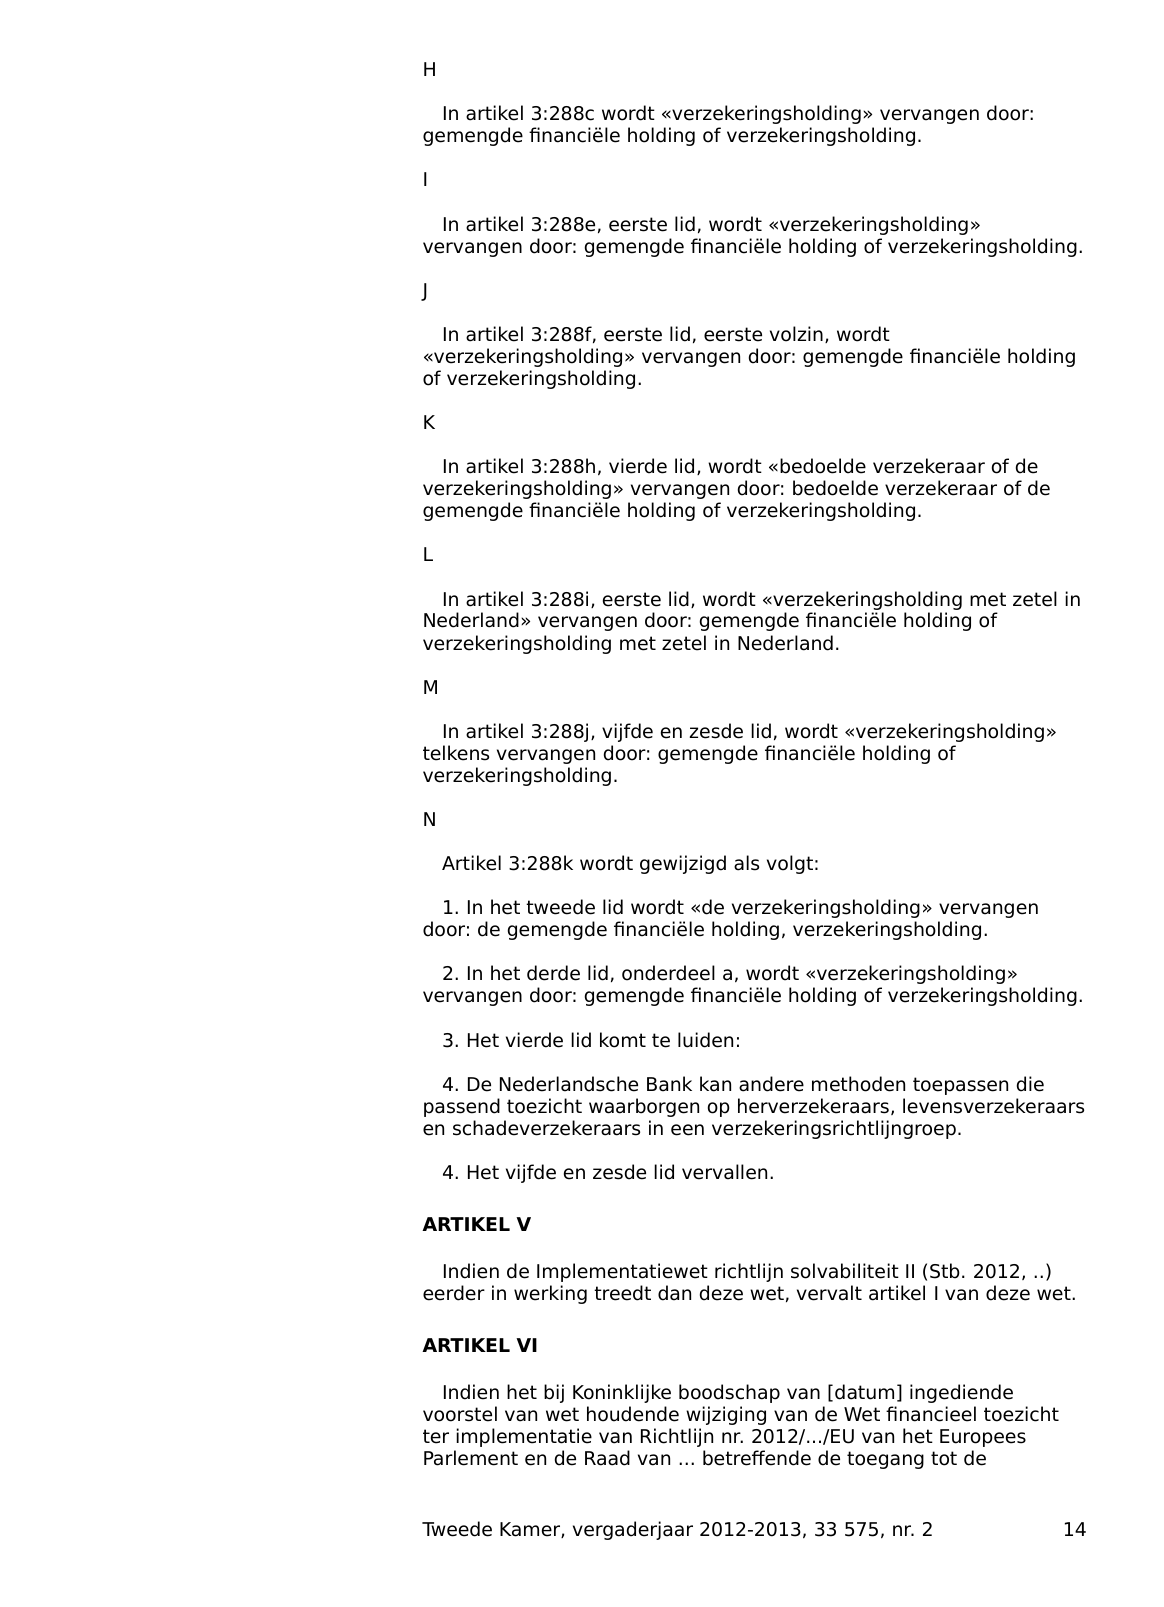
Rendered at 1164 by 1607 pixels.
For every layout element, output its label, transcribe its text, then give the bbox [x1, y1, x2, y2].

text 3. Het vierde lid komt te luiden: [422, 1029, 1087, 1051]
text H [422, 59, 1087, 81]
text 1. In het tweede lid wordt «de verzekeringsholding» vervangen door: de gemengde financiële holding, verzekeringsholding. [422, 897, 1087, 941]
text Artikel 3:288k wordt gewijzigd als volgt: [422, 853, 1087, 875]
subtitle ARTIKEL VI [422, 1335, 1087, 1357]
text Indien de Implementatiewet richtlijn solvabiliteit II (Stb. 2012, ..) eerder in werking treedt dan deze wet, vervalt artikel I van deze wet. [422, 1261, 1087, 1305]
text 4. Het vijfde en zesde lid vervallen. [422, 1162, 1087, 1184]
text K [422, 412, 1087, 434]
subtitle ARTIKEL V [422, 1214, 1087, 1236]
text N [422, 809, 1087, 831]
text 4. De Nederlandsche Bank kan andere methoden toepassen die passend toezicht waarborgen op herverzekeraars, levensverzekeraars en schadeverzekeraars in een verzekeringsrichtlijngroep. [422, 1074, 1087, 1139]
text M [422, 677, 1087, 698]
text In artikel 3:288h, vierde lid, wordt «bedoelde verzekeraar of de verzekeringsholding» vervangen door: bedoelde verzekeraar of de gemengde financiële holding of verzekeringsholding. [422, 456, 1087, 522]
text In artikel 3:288i, eerste lid, wordt «verzekeringsholding met zetel in Nederland» vervangen door: gemengde financiële holding of verzekeringsholding met zetel in Nederland. [422, 588, 1087, 654]
text Indien het bij Koninklijke boodschap van [datum] ingediende voorstel van wet houdende wijziging van de Wet financieel toezicht ter implementatie van Richtlijn nr. 2012/.../EU van het Europees Parlement en de Raad van ... betreffende de toegang tot de [422, 1382, 1087, 1469]
text 2. In het derde lid, onderdeel a, wordt «verzekeringsholding» vervangen door: gemengde financiële holding of verzekeringsholding. [422, 963, 1087, 1007]
text In artikel 3:288e, eerste lid, wordt «verzekeringsholding» vervangen door: gemengde financiële holding of verzekeringsholding. [422, 213, 1087, 257]
text I [422, 169, 1087, 191]
text In artikel 3:288j, vijfde en zesde lid, wordt «verzekeringsholding» telkens vervangen door: gemengde financiële holding of verzekeringsholding. [422, 721, 1087, 787]
text J [422, 280, 1087, 302]
text In artikel 3:288c wordt «verzekeringsholding» vervangen door: gemengde financiële holding of verzekeringsholding. [422, 103, 1087, 147]
text In artikel 3:288f, eerste lid, eerste volzin, wordt «verzekeringsholding» vervangen door: gemengde financiële holding of verzekeringsholding. [422, 324, 1087, 390]
text L [422, 544, 1087, 566]
